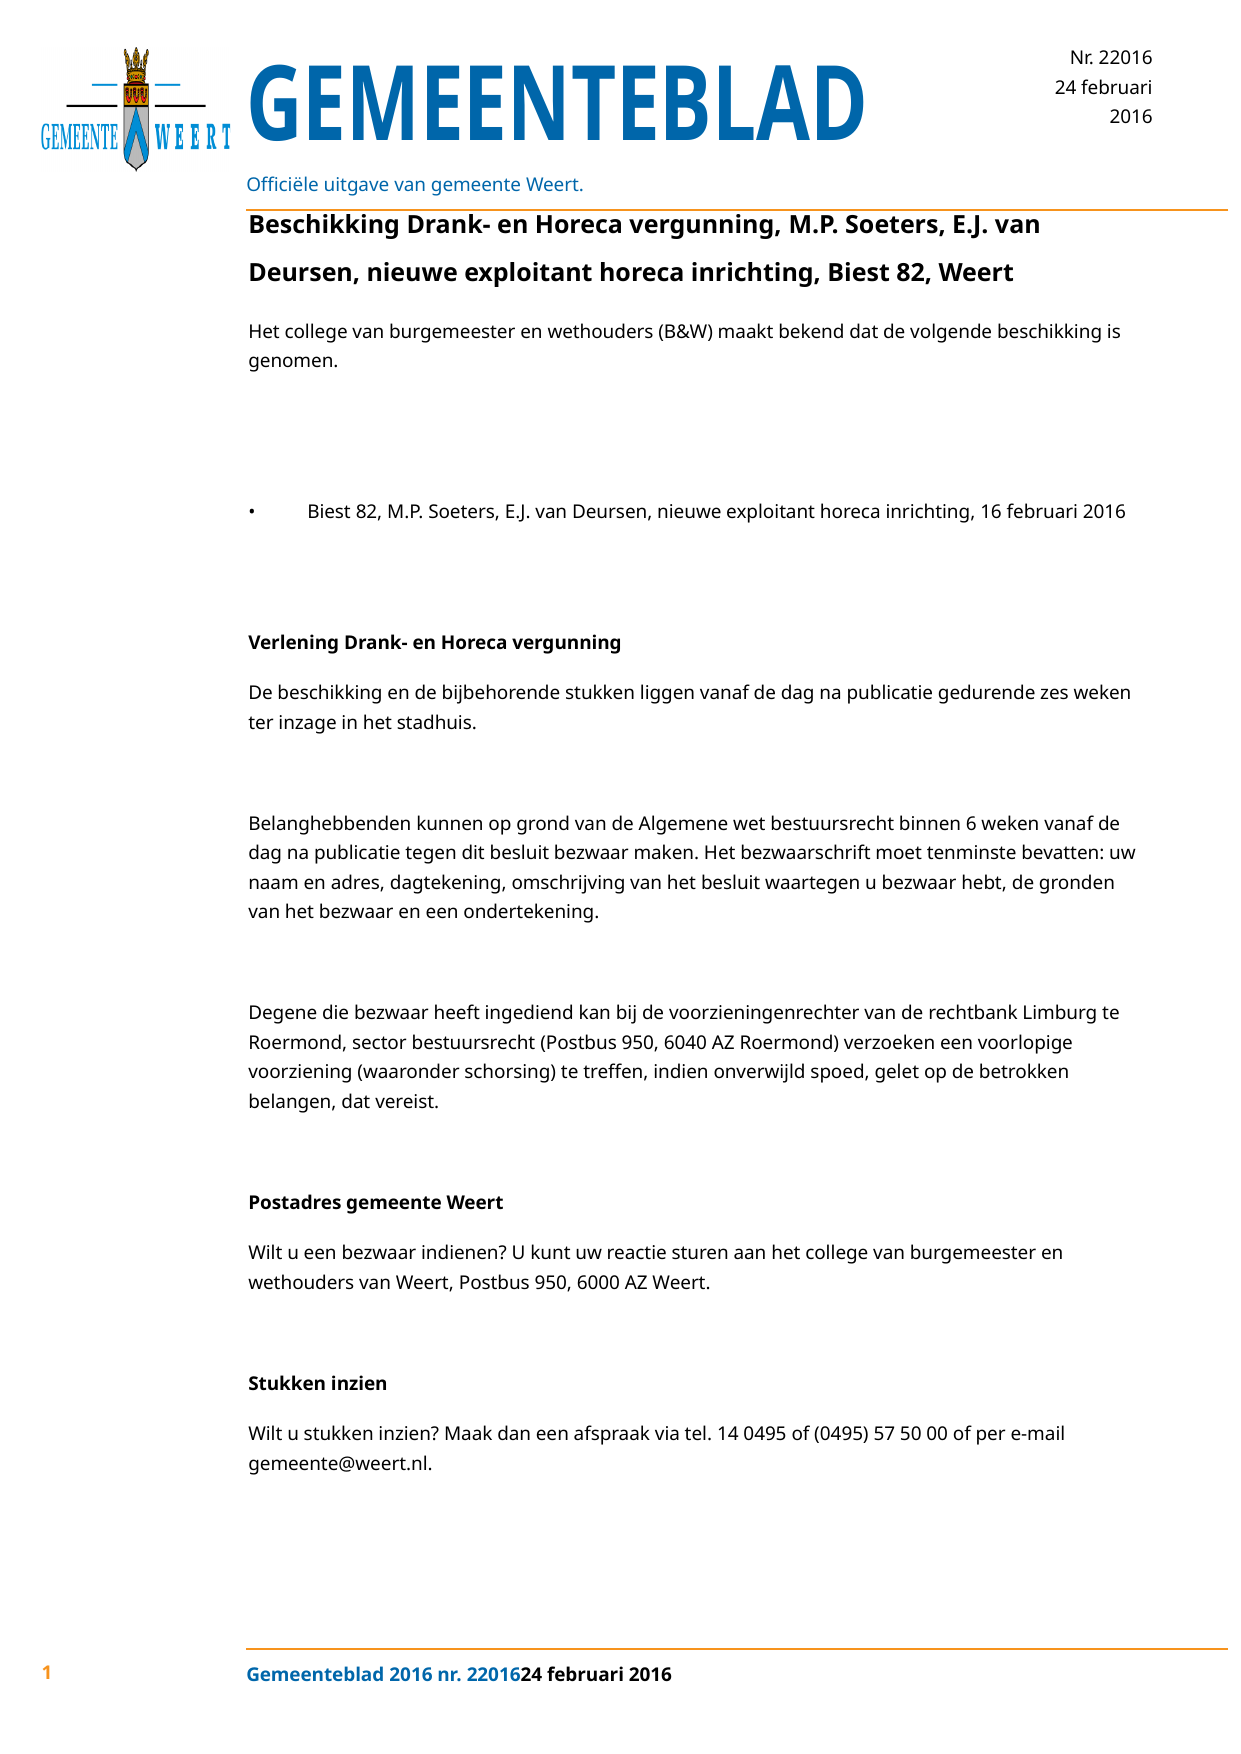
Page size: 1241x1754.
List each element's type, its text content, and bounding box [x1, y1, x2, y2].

text Verlening Drank- en Horeca vergunning [248, 629, 1152, 655]
text Belanghebbenden kunnen op grond van de Algemene wet bestuursrecht binnen 6 weken vanaf de dag na publicatie tegen dit besluit bezwaar maken. Het bezwaarschrift moet tenminste bevatten: uw naam en adres, dagtekening, omschrijving van het besluit waartegen u bezwaar hebt, de gronden van het bezwaar en een ondertekening. [248, 810, 1152, 924]
text Stukken inzien [248, 1370, 1152, 1396]
text Het college van burgemeester en wethouders (B&W) maakt bekend dat de volgende beschikking is genomen. [248, 318, 1152, 373]
list Biest 82, M.P. Soeters, E.J. van Deursen, nieuwe exploitant horeca inrichting, 16 februari 2016 [248, 499, 1152, 524]
text Postadres gemeente Weert [248, 1189, 1152, 1215]
text Wilt u stukken inzien? Maak dan een afspraak via tel. 14 0495 of (0495) 57 50 00 of per e-mail gemeente@weert.nl. [248, 1420, 1152, 1476]
text Wilt u een bezwaar indienen? U kunt uw reactie sturen aan het college van burgemeester en wethouders van Weert, Postbus 950, 6000 AZ Weert. [248, 1239, 1152, 1295]
text Beschikking Drank- en Horeca vergunning, M.P. Soeters, E.J. van Deursen, nieuwe exploitant horeca inrichting, Biest 82, Weert [248, 211, 1152, 288]
text Degene die bezwaar heeft ingediend kan bij de voorzieningenrechter van de rechtbank Limburg te Roermond, sector bestuursrecht (Postbus 950, 6040 AZ Roermond) verzoeken een voorlopige voorziening (waaronder schorsing) te treffen, indien onverwijld spoed, gelet op de betrokken belangen, dat vereist. [248, 999, 1152, 1114]
text De beschikking en de bijbehorende stukken liggen vanaf de dag na publicatie gedurende zes weken ter inzage in het stadhuis. [248, 679, 1152, 735]
picture [41, 47, 231, 172]
